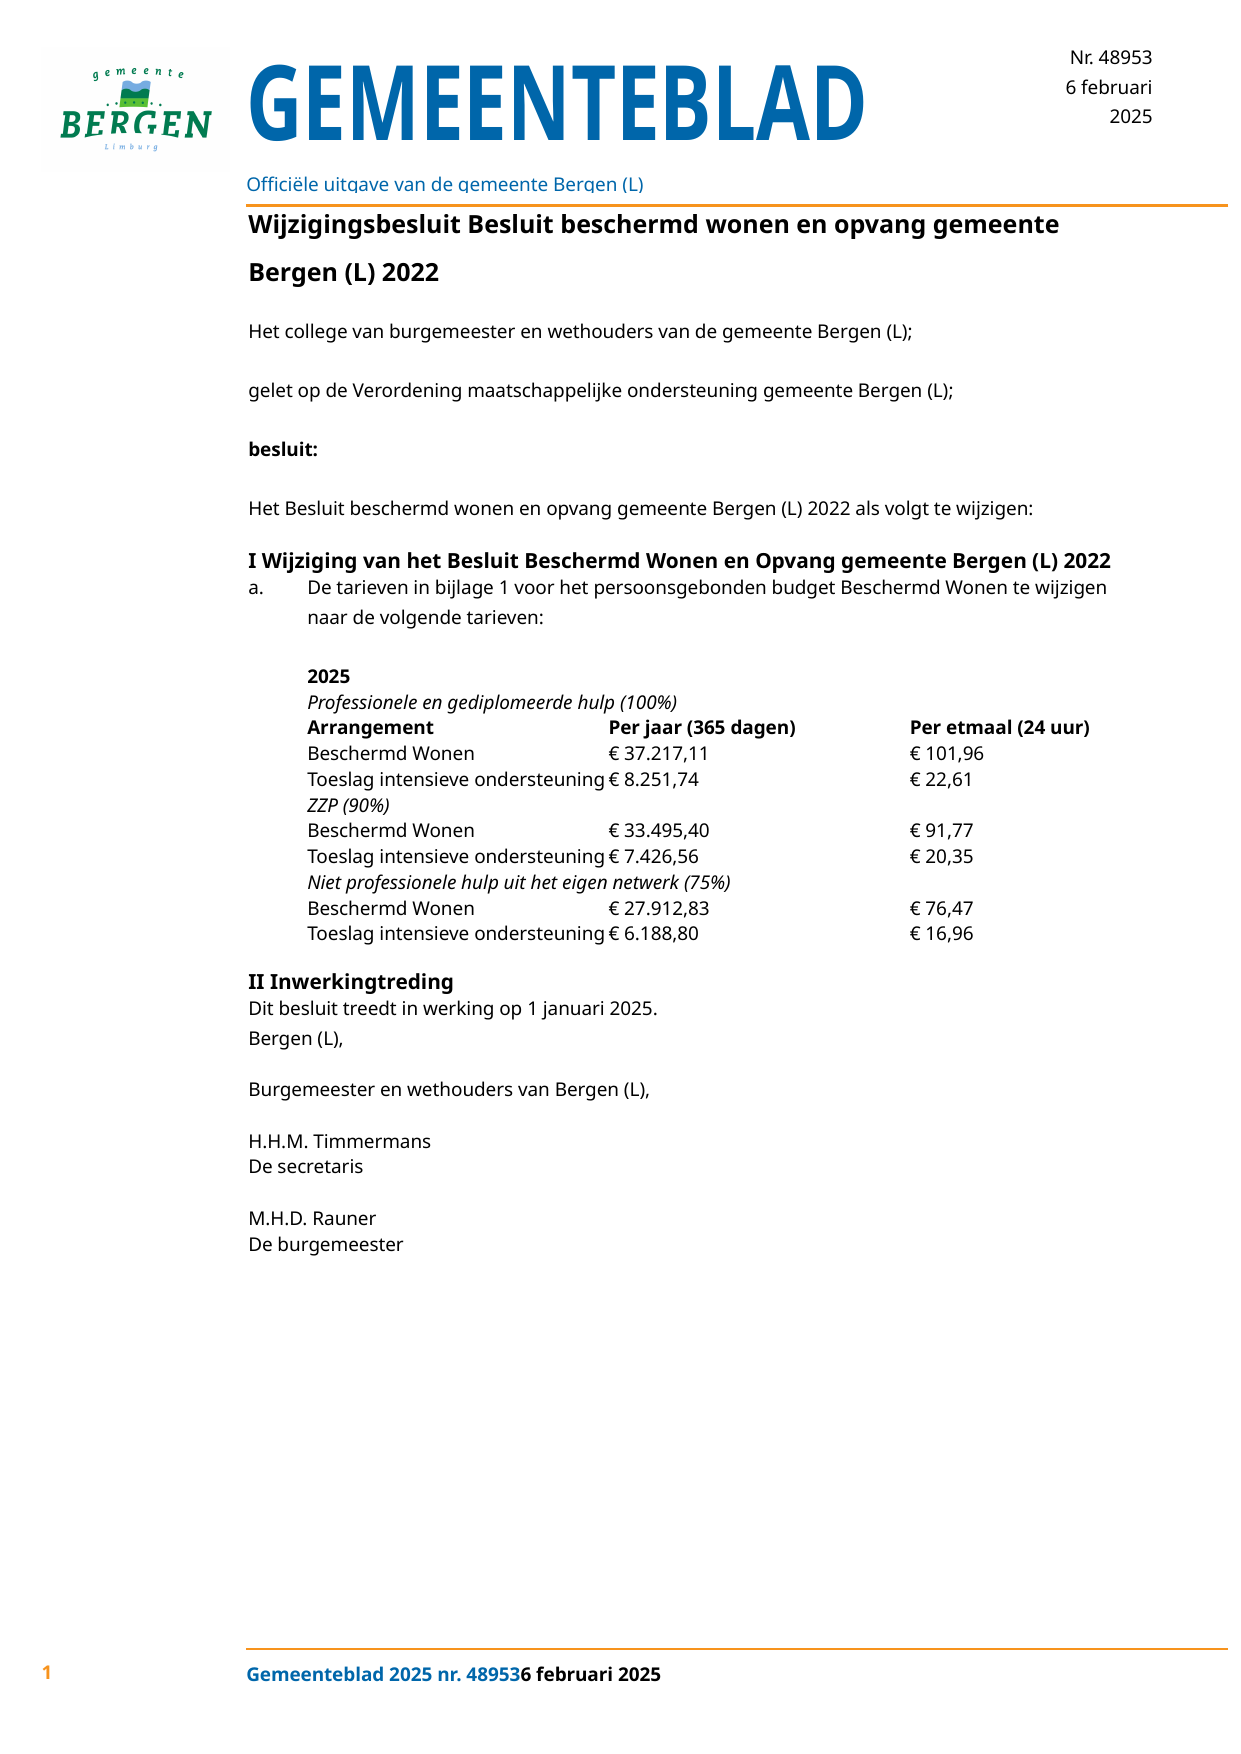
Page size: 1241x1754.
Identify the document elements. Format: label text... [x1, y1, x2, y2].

text Wijzigingsbesluit Besluit beschermd wonen en opvang gemeente Bergen (L) 2022 [248, 207, 1152, 288]
table_cell € 22,61 [910, 766, 1211, 792]
table_cell € 101,96 [910, 740, 1211, 766]
picture [41, 47, 231, 172]
table_cell Toeslag intensieve ondersteuning [307, 843, 608, 869]
table_cell Per jaar (365 dagen) [608, 715, 909, 740]
table_cell € 27.912,83 [608, 895, 909, 920]
table_cell Niet professionele hulp uit het eigen netwerk (75%) [307, 869, 1211, 895]
text De secretaris [248, 1154, 1152, 1179]
table_cell Per etmaal (24 uur) [910, 715, 1211, 740]
list De tarieven in bijlage 1 voor het persoonsgebonden budget Beschermd Wonen te wijzigen naar de volgende tarieven: [248, 574, 1152, 629]
text Bergen (L), [248, 1025, 1152, 1051]
table_cell Toeslag intensieve ondersteuning [307, 920, 608, 946]
text I Wijziging van het Besluit Beschermd Wonen en Opvang gemeente Bergen (L) 2022 [248, 546, 1152, 574]
table_cell € 7.426,56 [608, 843, 909, 869]
table_cell ZZP (90%) [307, 792, 1211, 817]
table_cell Arrangement [307, 715, 608, 740]
text II Inwerkingtreding [248, 967, 1152, 996]
text De burgemeester [248, 1231, 1152, 1257]
table_header 2025 [307, 663, 1211, 689]
table_cell € 33.495,40 [608, 818, 909, 843]
table_cell Professionele en gediplomeerde hulp (100%) [307, 689, 1211, 714]
table_cell Beschermd Wonen [307, 895, 608, 920]
text Het Besluit beschermd wonen en opvang gemeente Bergen (L) 2022 als volgt te wijzigen: [248, 495, 1152, 521]
text H.H.M. Timmermans [248, 1128, 1152, 1154]
table_cell € 6.188,80 [608, 920, 909, 946]
table_cell € 37.217,11 [608, 740, 909, 766]
table_cell Toeslag intensieve ondersteuning [307, 766, 608, 792]
table_cell € 20,35 [910, 843, 1211, 869]
table_cell € 16,96 [910, 920, 1211, 946]
table_cell Beschermd Wonen [307, 740, 608, 766]
text Het college van burgemeester en wethouders van de gemeente Bergen (L); [248, 318, 1152, 344]
text besluit: [248, 436, 1152, 462]
table_cell Beschermd Wonen [307, 818, 608, 843]
table_cell € 76,47 [910, 895, 1211, 920]
table_cell € 91,77 [910, 818, 1211, 843]
text Burgemeester en wethouders van Bergen (L), [248, 1077, 1152, 1102]
table_cell € 8.251,74 [608, 766, 909, 792]
text M.H.D. Rauner [248, 1205, 1152, 1231]
text Dit besluit treedt in werking op 1 januari 2025. [248, 996, 1152, 1021]
text gelet op de Verordening maatschappelijke ondersteuning gemeente Bergen (L); [248, 377, 1152, 403]
